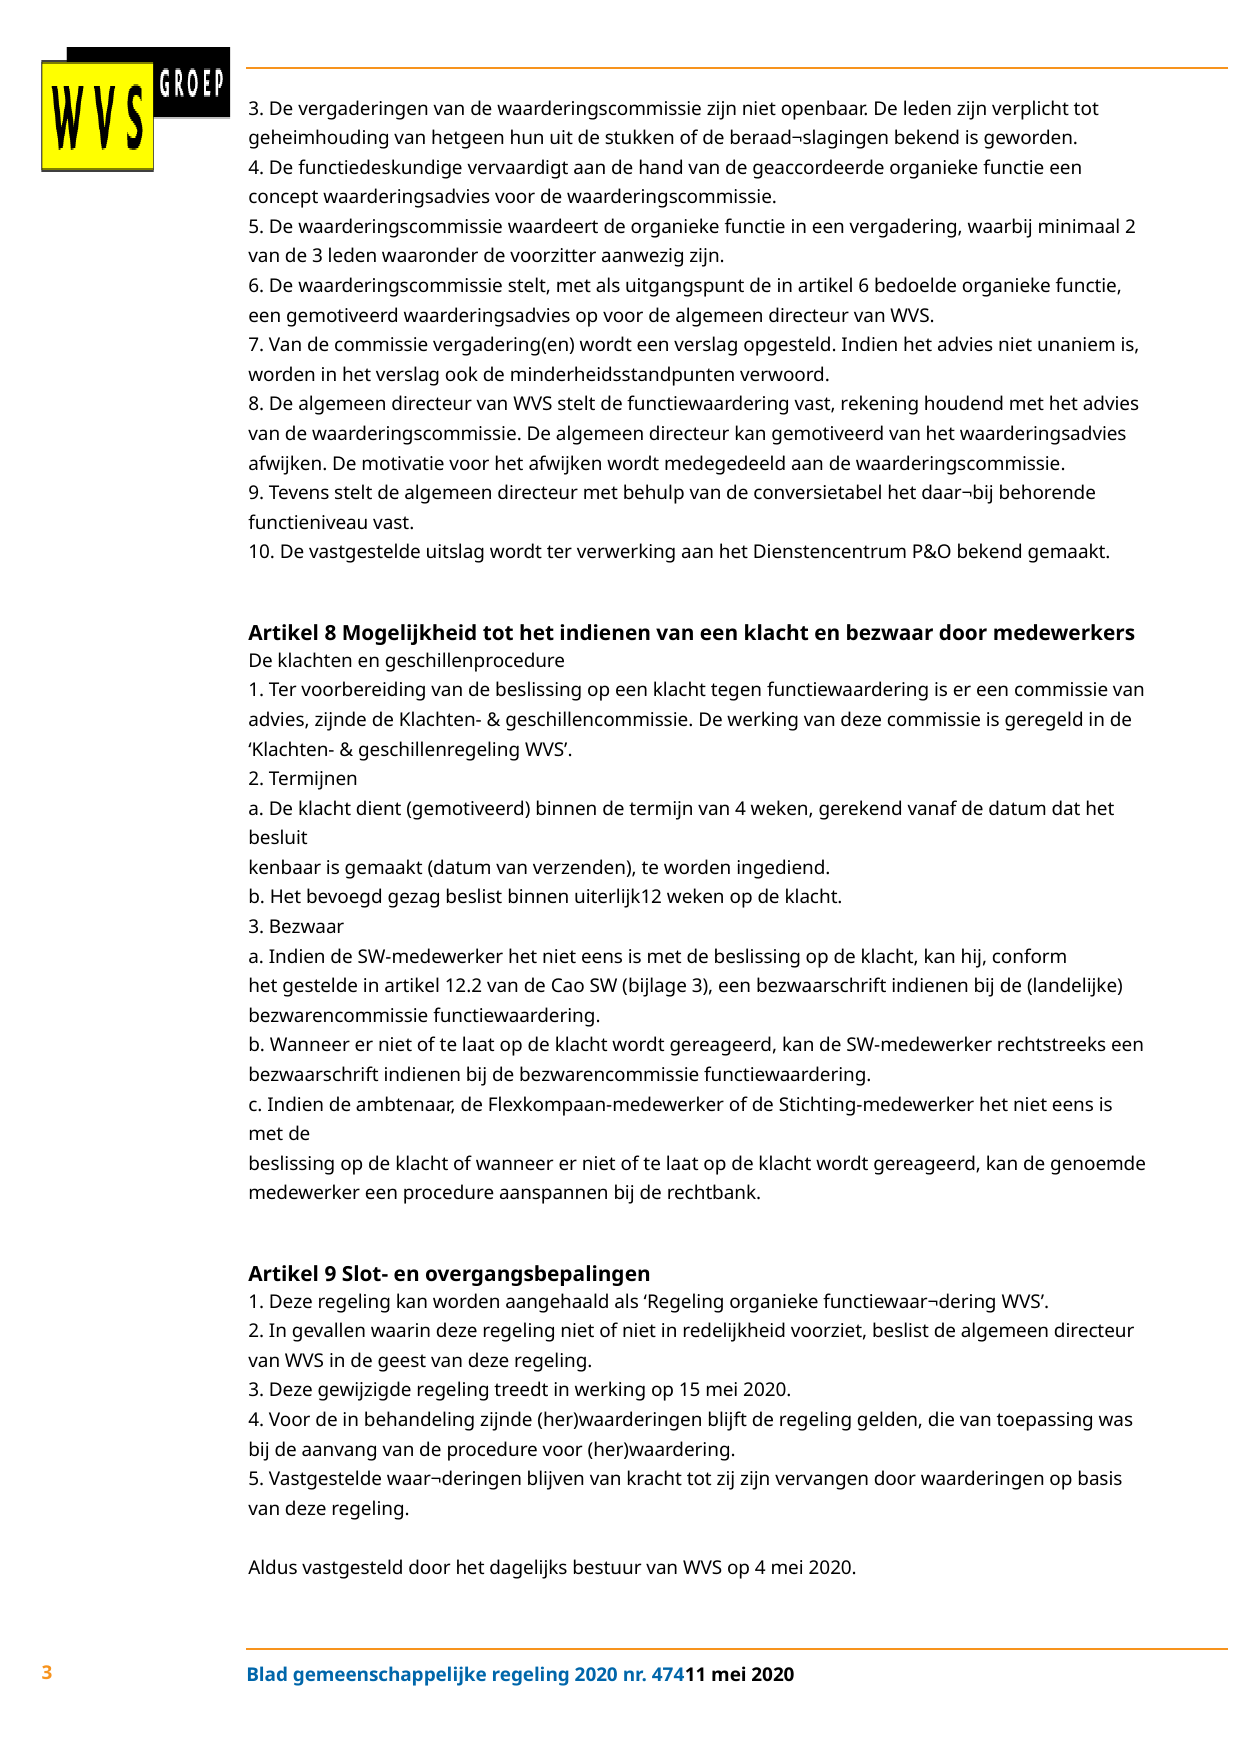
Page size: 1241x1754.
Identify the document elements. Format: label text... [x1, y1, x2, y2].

text 10. De vastgestelde uitslag wordt ter verwerking aan het Dienstencentrum P&O bekend gemaakt. [248, 538, 1152, 564]
text 2. In gevallen waarin deze regeling niet of niet in redelijkheid voorziet, beslist de algemeen directeur van WVS in de geest van deze regeling. [248, 1317, 1152, 1373]
text 1. Deze regeling kan worden aangehaald als ‘Regeling organieke functiewaar¬dering WVS’. [248, 1288, 1152, 1314]
text 5. Vastgestelde waar¬deringen blijven van kracht tot zij zijn vervangen door waarderingen op basis van deze regeling. [248, 1465, 1152, 1521]
text a. Indien de SW-medewerker het niet eens is met de beslissing op de klacht, kan hij, conform [248, 943, 1152, 968]
text 3. Deze gewijzigde regeling treedt in werking op 15 mei 2020. [248, 1377, 1152, 1402]
text De klachten en geschillenprocedure [248, 647, 1152, 673]
text Aldus vastgesteld door het dagelijks bestuur van WVS op 4 mei 2020. [248, 1554, 1152, 1580]
text 6. De waarderingscommissie stelt, met als uitgangspunt de in artikel 6 bedoelde organieke functie, een gemotiveerd waarderingsadvies op voor de algemeen directeur van WVS. [248, 272, 1152, 328]
text medewerker een procedure aanspannen bij de rechtbank. [248, 1179, 1152, 1205]
text 2. Termijnen [248, 765, 1152, 791]
text 3. De vergaderingen van de waarderingscommissie zijn niet openbaar. De leden zijn verplicht tot geheimhouding van hetgeen hun uit de stukken of de beraad¬slagingen bekend is geworden. [248, 95, 1152, 150]
text het gestelde in artikel 12.2 van de Cao SW (bijlage 3), een bezwaarschrift indienen bij de (landelijke) [248, 972, 1152, 998]
text bezwarencommissie functiewaardering. [248, 1002, 1152, 1028]
text Artikel 8 Mogelijkheid tot het indienen van een klacht en bezwaar door medewerkers [248, 618, 1152, 647]
text 9. Tevens stelt de algemeen directeur met behulp van de conversietabel het daar¬bij behorende functieniveau vast. [248, 479, 1152, 535]
text b. Wanneer er niet of te laat op de klacht wordt gereageerd, kan de SW-medewerker rechtstreeks een [248, 1032, 1152, 1057]
text 3. Bezwaar [248, 913, 1152, 939]
text 4. De functiedeskundige vervaardigt aan de hand van de geaccordeerde organieke functie een concept waarderingsadvies voor de waarderingscommissie. [248, 154, 1152, 209]
text beslissing op de klacht of wanneer er niet of te laat op de klacht wordt gereageerd, kan de genoemde [248, 1150, 1152, 1176]
text kenbaar is gemaakt (datum van verzenden), te worden ingediend. [248, 854, 1152, 880]
picture [41, 47, 231, 172]
text 4. Voor de in behandeling zijnde (her)waarderingen blijft de regeling gelden, die van toepassing was bij de aanvang van de procedure voor (her)waardering. [248, 1406, 1152, 1462]
text bezwaarschrift indienen bij de bezwarencommissie functiewaardering. [248, 1061, 1152, 1087]
text Artikel 9 Slot- en overgangsbepalingen [248, 1259, 1152, 1288]
text 7. Van de commissie vergadering(en) wordt een verslag opgesteld. Indien het advies niet unaniem is, worden in het verslag ook de minderheidsstandpunten verwoord. [248, 331, 1152, 387]
text 1. Ter voorbereiding van de beslissing op een klacht tegen functiewaardering is er een commissie van advies, zijnde de Klachten- & geschillencommissie. De werking van deze commissie is geregeld in de ‘Klachten- & geschillenregeling WVS’. [248, 677, 1152, 761]
text a. De klacht dient (gemotiveerd) binnen de termijn van 4 weken, gerekend vanaf de datum dat het besluit [248, 795, 1152, 850]
text c. Indien de ambtenaar, de Flexkompaan-medewerker of de Stichting-medewerker het niet eens is met de [248, 1091, 1152, 1146]
text 5. De waarderingscommissie waardeert de organieke functie in een vergadering, waarbij minimaal 2 van de 3 leden waaronder de voorzitter aanwezig zijn. [248, 213, 1152, 268]
text b. Het bevoegd gezag beslist binnen uiterlijk12 weken op de klacht. [248, 884, 1152, 909]
text 8. De algemeen directeur van WVS stelt de functiewaardering vast, rekening houdend met het advies van de waarderingscommissie. De algemeen directeur kan gemotiveerd van het waarderingsadvies afwijken. De motivatie voor het afwijken wordt medegedeeld aan de waarderingscommissie. [248, 391, 1152, 476]
